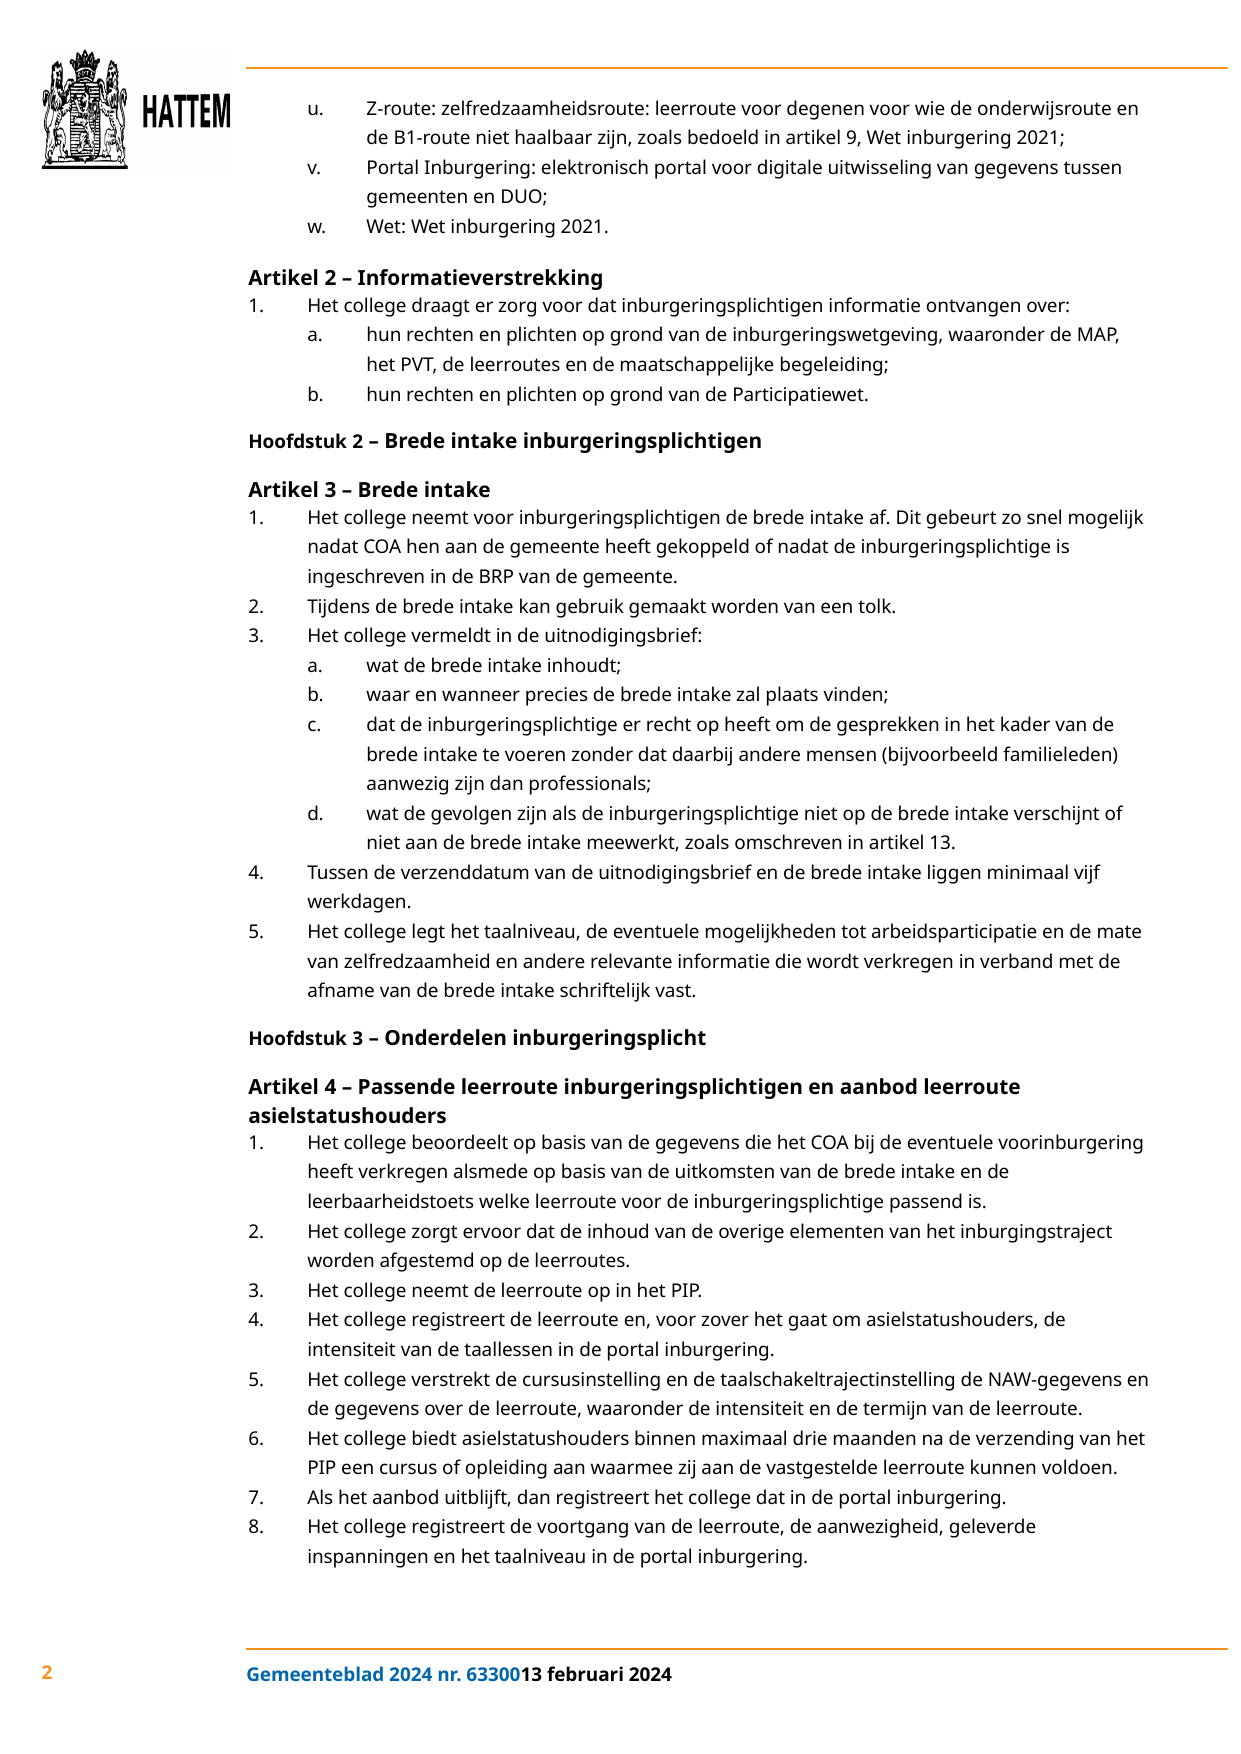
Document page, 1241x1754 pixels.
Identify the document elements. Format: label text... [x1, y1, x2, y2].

list Tussen de verzenddatum van de uitnodigingsbrief en de brede intake liggen minimaal vijf werkdagen. [248, 859, 1152, 914]
list wat de brede intake inhoudt; [307, 652, 1152, 678]
picture [41, 47, 231, 172]
list hun rechten en plichten op grond van de Participatiewet. [307, 381, 1152, 406]
list Wet: Wet inburgering 2021. [307, 213, 1152, 239]
list Het college verstrekt de cursusinstelling en de taalschakeltrajectinstelling de NAW-gegevens en de gegevens over de leerroute, waaronder de intensiteit en de termijn van de leerroute. [248, 1366, 1152, 1421]
list Het college legt het taalniveau, de eventuele mogelijkheden tot arbeidsparticipatie en de mate van zelfredzaamheid en andere relevante informatie die wordt verkregen in verband met de afname van de brede intake schriftelijk vast. [248, 918, 1152, 1003]
list Het college neemt voor inburgeringsplichtigen de brede intake af. Dit gebeurt zo snel mogelijk nadat COA hen aan de gemeente heeft gekoppeld of nadat de inburgeringsplichtige is ingeschreven in de BRP van de gemeente. [248, 504, 1152, 589]
text Hoofdstuk 2 – Brede intake inburgeringsplichtigen [248, 426, 1152, 455]
text Artikel 3 – Brede intake [248, 476, 1152, 504]
list hun rechten en plichten op grond van de inburgeringswetgeving, waaronder de MAP, het PVT, de leerroutes en de maatschappelijke begeleiding; [307, 322, 1152, 377]
list Het college vermeldt in de uitnodigingsbrief: [248, 622, 1152, 648]
list Portal Inburgering: elektronisch portal voor digitale uitwisseling van gegevens tussen gemeenten en DUO; [307, 154, 1152, 209]
list Als het aanbod uitblijft, dan registreert het college dat in de portal inburgering. [248, 1484, 1152, 1510]
list Het college registreert de leerroute en, voor zover het gaat om asielstatushouders, de intensiteit van de taallessen in de portal inburgering. [248, 1307, 1152, 1362]
text Artikel 2 – Informatieverstrekking [248, 263, 1152, 292]
list Z-route: zelfredzaamheidsroute: leerroute voor degenen voor wie de onderwijsroute en de B1-route niet haalbaar zijn, zoals bedoeld in artikel 9, Wet inburgering 2021; [307, 95, 1152, 150]
list Het college zorgt ervoor dat de inhoud van de overige elementen van het inburgingstraject worden afgestemd op de leerroutes. [248, 1218, 1152, 1273]
list dat de inburgeringsplichtige er recht op heeft om de gesprekken in het kader van de brede intake te voeren zonder dat daarbij andere mensen (bijvoorbeeld familieleden) aanwezig zijn dan professionals; [307, 711, 1152, 796]
list waar en wanneer precies de brede intake zal plaats vinden; [307, 682, 1152, 707]
list Het college draagt er zorg voor dat inburgeringsplichtigen informatie ontvangen over: [248, 292, 1152, 318]
list Het college beoordeelt op basis van de gegevens die het COA bij de eventuele voorinburgering heeft verkregen alsmede op basis van de uitkomsten van de brede intake en de leerbaarheidstoets welke leerroute voor de inburgeringsplichtige passend is. [248, 1129, 1152, 1214]
list Het college registreert de voortgang van de leerroute, de aanwezigheid, geleverde inspanningen en het taalniveau in de portal inburgering. [248, 1514, 1152, 1569]
list Het college biedt asielstatushouders binnen maximaal drie maanden na de verzending van het PIP een cursus of opleiding aan waarmee zij aan de vastgestelde leerroute kunnen voldoen. [248, 1425, 1152, 1480]
text Hoofdstuk 3 – Onderdelen inburgeringsplicht [248, 1023, 1152, 1051]
list wat de gevolgen zijn als de inburgeringsplichtige niet op de brede intake verschijnt of niet aan de brede intake meewerkt, zoals omschreven in artikel 13. [307, 800, 1152, 855]
list Het college neemt de leerroute op in het PIP. [248, 1277, 1152, 1303]
text Artikel 4 – Passende leerroute inburgeringsplichtigen en aanbod leerroute asielstatushouders [248, 1072, 1152, 1129]
list Tijdens de brede intake kan gebruik gemaakt worden van een tolk. [248, 593, 1152, 618]
